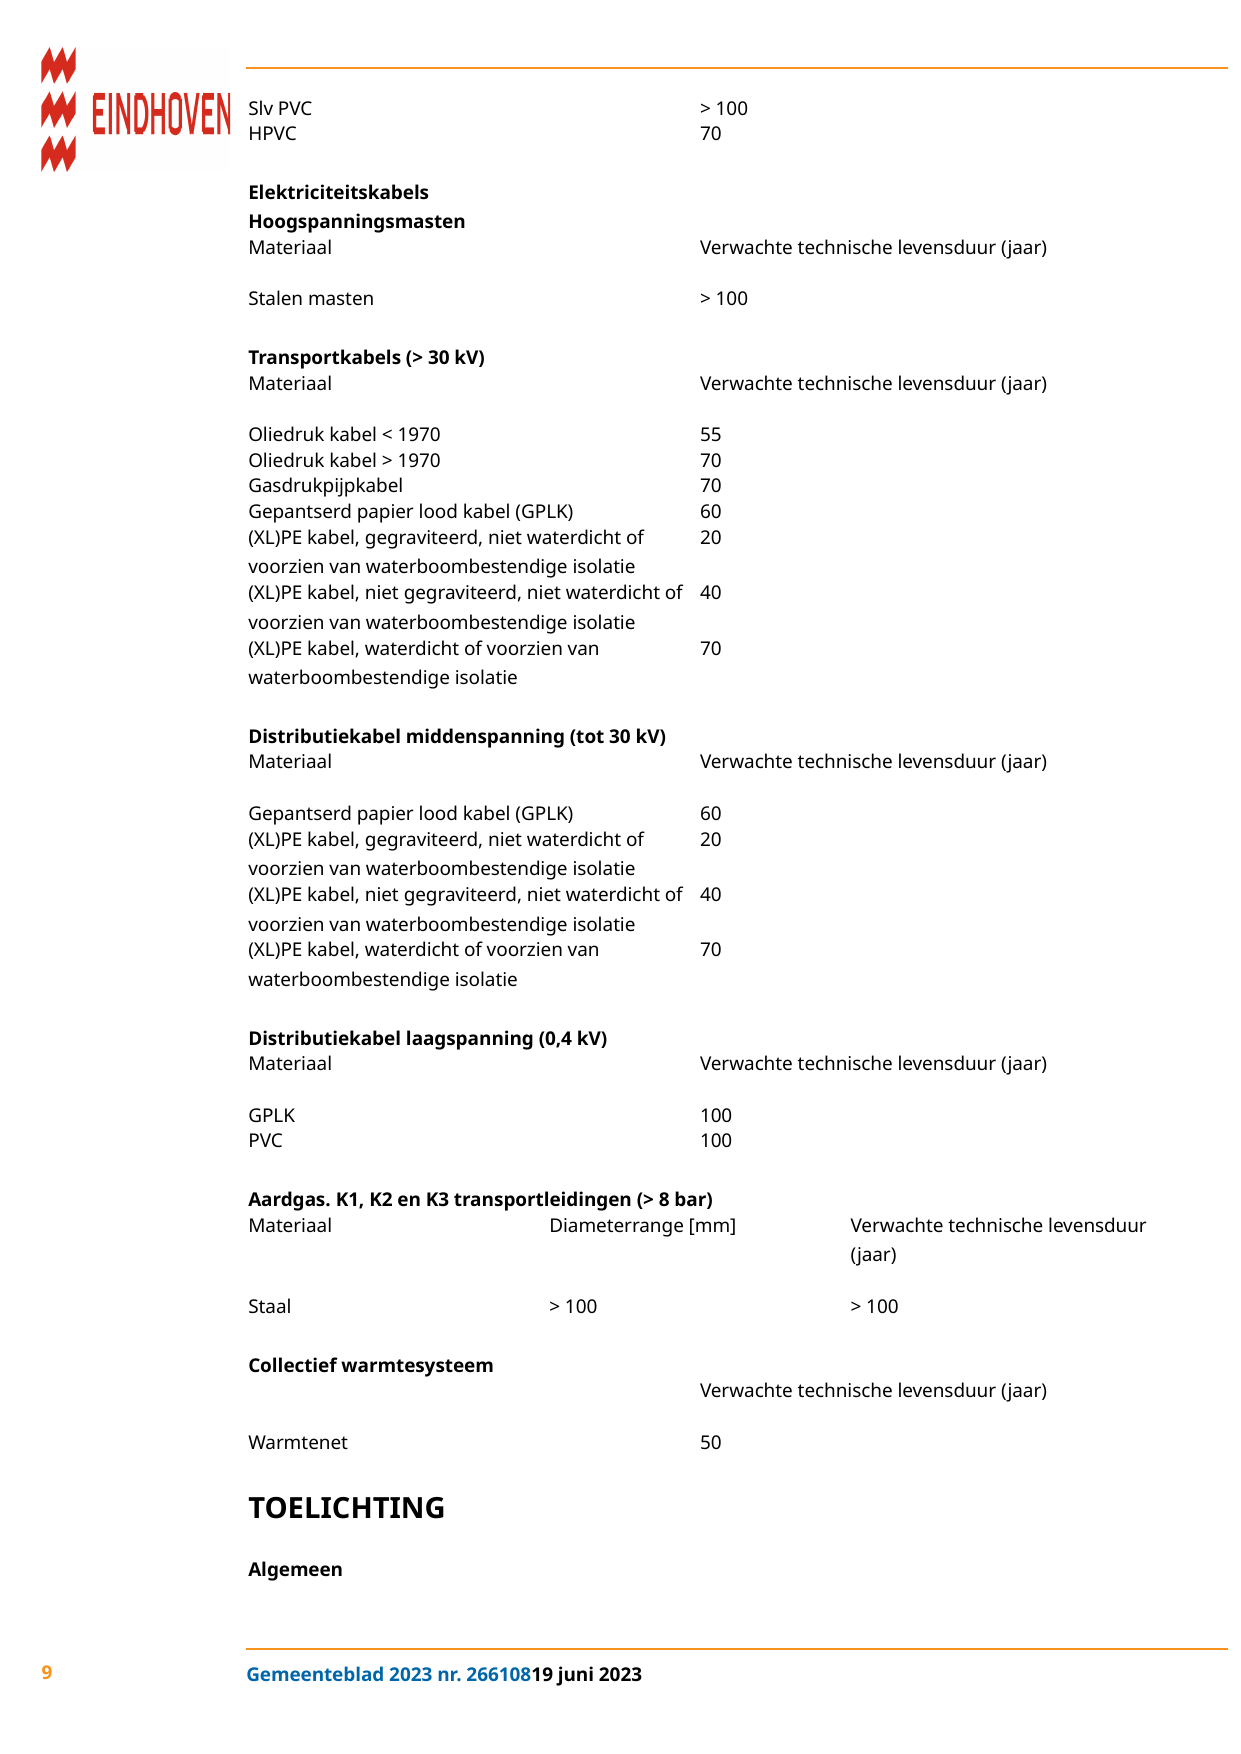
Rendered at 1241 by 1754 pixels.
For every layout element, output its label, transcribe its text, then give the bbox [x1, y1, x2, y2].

table_cell [248, 1378, 700, 1403]
table_cell [700, 775, 1152, 800]
table_cell Gepantserd papier lood kabel (GPLK) [248, 499, 700, 524]
table_cell [248, 260, 700, 285]
table_cell Materiaal [248, 749, 700, 774]
table_cell Verwachte technische levensduur (jaar) [700, 749, 1152, 774]
table_cell Verwachte technische levensduur (jaar) [700, 370, 1152, 396]
table_cell 55 [700, 421, 1152, 447]
table_cell [700, 396, 1152, 421]
table_cell 70 [700, 635, 1152, 690]
table_cell [248, 1076, 700, 1102]
table_cell (XL)PE kabel, niet gegraviteerd, niet waterdicht of voorzien van waterboombestendige isolatie [248, 580, 700, 635]
table_cell [248, 775, 700, 800]
table_cell 50 [700, 1429, 1152, 1455]
table_cell GPLK [248, 1102, 700, 1128]
table_cell 20 [700, 826, 1152, 881]
table_cell 100 [700, 1128, 1152, 1153]
table_cell Oliedruk kabel > 1970 [248, 447, 700, 473]
text Algemeen [248, 1556, 1152, 1582]
table_cell Materiaal [248, 234, 700, 260]
table_cell [248, 1403, 700, 1429]
table_header Hoogspanningsmasten [248, 208, 1152, 234]
table_cell [700, 260, 1152, 285]
table_cell > 100 [700, 285, 1152, 311]
table_cell 20 [700, 524, 1152, 579]
table_header Distributiekabel laagspanning (0,4 kV) [248, 1025, 1152, 1051]
table_header Elektriciteitskabels [248, 179, 1152, 205]
table_header Transportkabels (> 30 kV) [248, 344, 1152, 370]
table_cell Diameterrange [mm] [549, 1212, 850, 1267]
table_cell Materiaal [248, 1051, 700, 1076]
table_cell 40 [700, 881, 1152, 937]
table_cell PVC [248, 1128, 700, 1153]
table_cell (XL)PE kabel, waterdicht of voorzien van waterboombestendige isolatie [248, 635, 700, 690]
table_cell Staal [248, 1293, 549, 1319]
table_cell HPVC [248, 121, 700, 146]
table_cell [700, 1076, 1152, 1102]
table_cell [850, 1268, 1152, 1293]
table_cell Gasdrukpijpkabel [248, 473, 700, 498]
table_cell Materiaal [248, 1212, 549, 1267]
table_cell 40 [700, 580, 1152, 635]
table_cell 70 [700, 121, 1152, 146]
table_cell 60 [700, 499, 1152, 524]
table_cell Stalen masten [248, 285, 700, 311]
table_cell (XL)PE kabel, gegraviteerd, niet waterdicht of voorzien van waterboombestendige isolatie [248, 524, 700, 579]
table_cell [248, 396, 700, 421]
table_header Collectief warmtesysteem [248, 1352, 1152, 1377]
table_cell 100 [700, 1102, 1152, 1128]
table_cell Oliedruk kabel < 1970 [248, 421, 700, 447]
table_cell Materiaal [248, 370, 700, 396]
table_cell 60 [700, 800, 1152, 826]
table_cell [700, 1403, 1152, 1429]
table_header Aardgas. K1, K2 en K3 transportleidingen (> 8 bar) [248, 1186, 1152, 1212]
table_cell > 100 [850, 1293, 1152, 1319]
table_cell Verwachte technische levensduur (jaar) [700, 234, 1152, 260]
table_cell [248, 1268, 549, 1293]
text TOELICHTING [248, 1487, 1152, 1527]
table_cell Verwachte technische levensduur (jaar) [700, 1051, 1152, 1076]
table_cell Gepantserd papier lood kabel (GPLK) [248, 800, 700, 826]
table_cell Verwachte technische levensduur (jaar) [850, 1212, 1152, 1267]
table_cell (XL)PE kabel, gegraviteerd, niet waterdicht of voorzien van waterboombestendige isolatie [248, 826, 700, 881]
table_cell > 100 [549, 1293, 850, 1319]
table_cell 70 [700, 473, 1152, 498]
table_cell Verwachte technische levensduur (jaar) [700, 1378, 1152, 1403]
table_cell 70 [700, 447, 1152, 473]
table_cell (XL)PE kabel, niet gegraviteerd, niet waterdicht of voorzien van waterboombestendige isolatie [248, 881, 700, 937]
picture [41, 47, 231, 172]
table_cell [549, 1268, 850, 1293]
table_cell Warmtenet [248, 1429, 700, 1455]
table_cell > 100 [700, 95, 1152, 121]
table_header Distributiekabel middenspanning (tot 30 kV) [248, 723, 1152, 749]
table_cell (XL)PE kabel, waterdicht of voorzien van waterboombestendige isolatie [248, 937, 700, 992]
table_cell Slv PVC [248, 95, 700, 121]
table_cell 70 [700, 937, 1152, 992]
